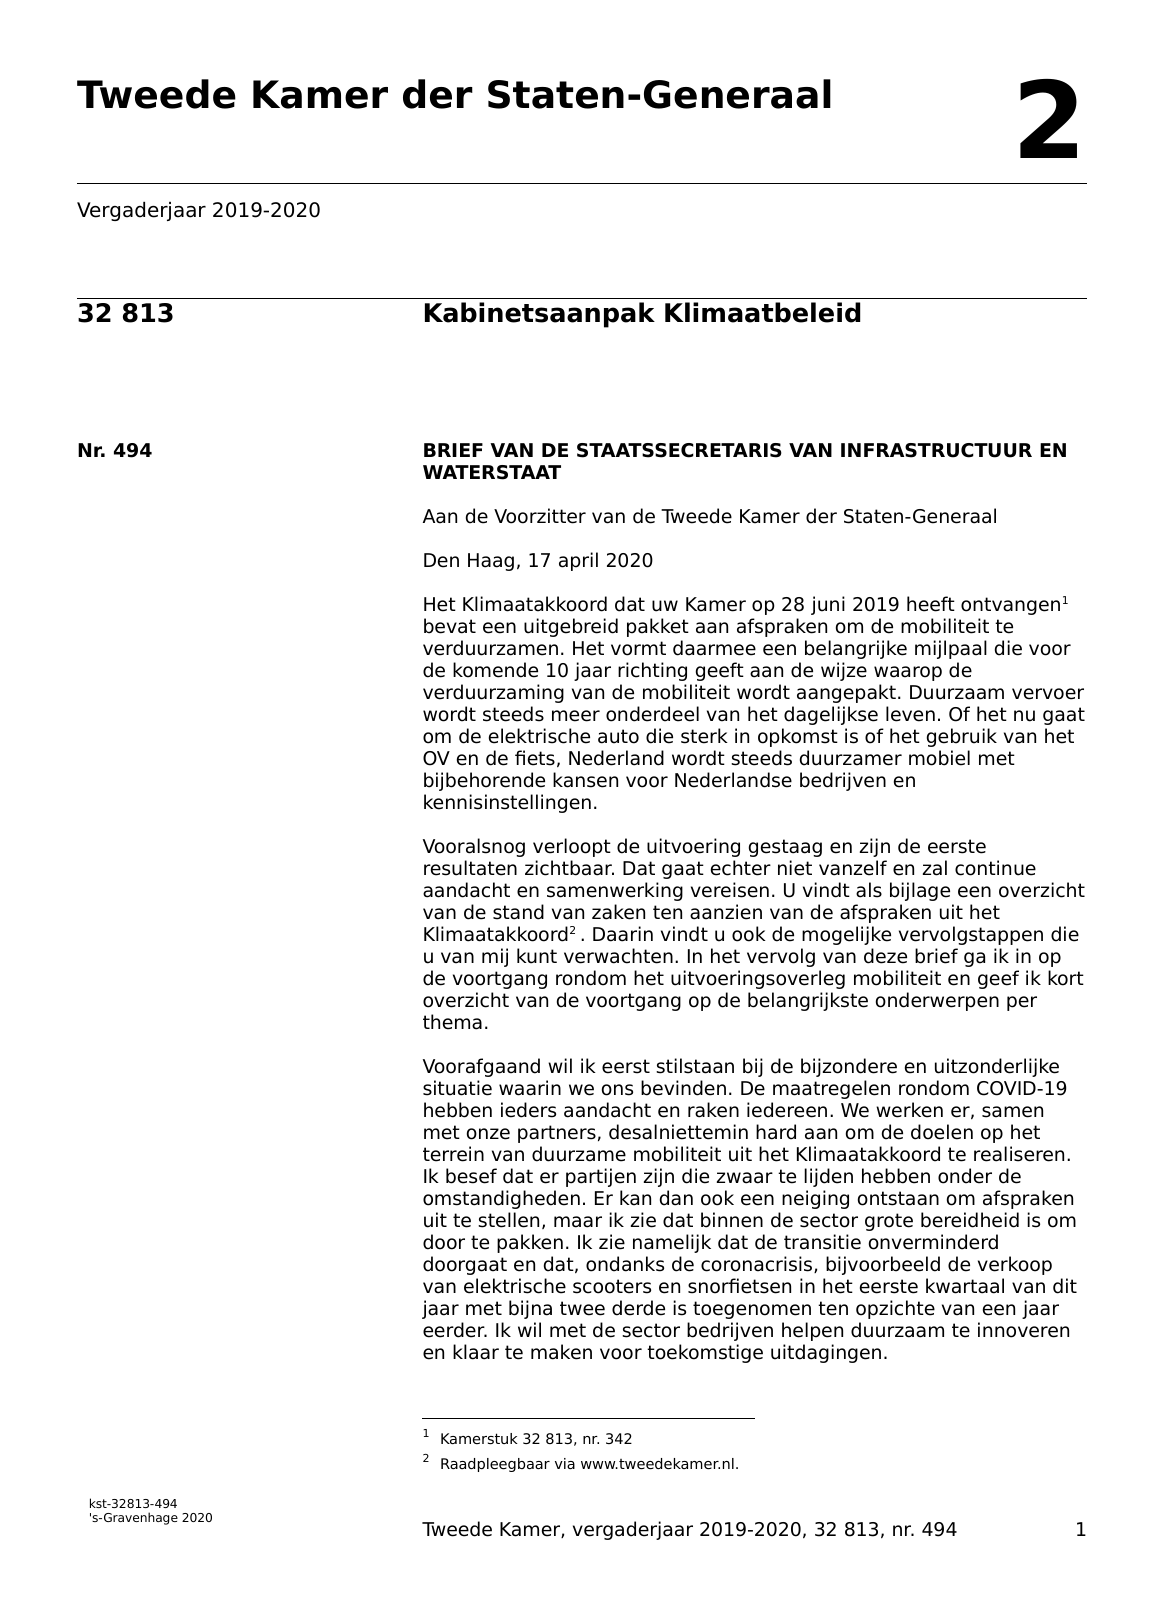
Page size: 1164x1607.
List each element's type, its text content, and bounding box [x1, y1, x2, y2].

subtitle 32 813 Kabinetsaanpak Klimaatbeleid [77, 299, 1087, 329]
text Den Haag, 17 april 2020 [422, 550, 1087, 572]
text Raadpleegbaar via www.tweedekamer.nl. [422, 1452, 1087, 1474]
text kst-32813-494 [88, 1497, 323, 1511]
text Vooralsnog verloopt de uitvoering gestaag en zijn de eerste resultaten zichtbaar. Dat gaat echter niet vanzelf en zal continue aandacht en samenwerking vereisen. U vindt als bijlage een overzicht van de stand van zaken ten aanzien van de afspraken uit het Klimaatakkoord. Daarin vindt u ook de mogelijke vervolgstappen die u van mij kunt verwachten. In het vervolg van deze brief ga ik in op de voortgang rondom het uitvoeringsoverleg mobiliteit en geef ik kort overzicht van de voortgang op de belangrijkste onderwerpen per thema. [422, 836, 1087, 1034]
text Kamerstuk 32 813, nr. 342 [422, 1427, 1087, 1449]
table_header 2 [886, 59, 1087, 183]
text Het Klimaatakkoord dat uw Kamer op 28 juni 2019 heeft ontvangen bevat een uitgebreid pakket aan afspraken om de mobiliteit te verduurzamen. Het vormt daarmee een belangrijke mijlpaal die voor de komende 10 jaar richting geeft aan de wijze waarop de verduurzaming van de mobiliteit wordt aangepakt. Duurzaam vervoer wordt steeds meer onderdeel van het dagelijkse leven. Of het nu gaat om de elektrische auto die sterk in opkomst is of het gebruik van het OV en de fiets, Nederland wordt steeds duurzamer mobiel met bijbehorende kansen voor Nederlandse bedrijven en kennisinstellingen. [422, 594, 1087, 814]
text 's-Gravenhage 2020 [88, 1511, 323, 1525]
table_cell Vergaderjaar 2019-2020 [77, 184, 1087, 298]
subtitle Nr. 494 BRIEF VAN DE STAATSSECRETARIS VAN INFRASTRUCTUUR EN WATERSTAAT [77, 440, 1087, 484]
text Aan de Voorzitter van de Tweede Kamer der Staten-Generaal [422, 506, 1087, 528]
table_header Tweede Kamer der Staten-Generaal [77, 59, 886, 183]
text Voorafgaand wil ik eerst stilstaan bij de bijzondere en uitzonderlijke situatie waarin we ons bevinden. De maatregelen rondom COVID-19 hebben ieders aandacht en raken iedereen. We werken er, samen met onze partners, desalniettemin hard aan om de doelen op het terrein van duurzame mobiliteit uit het Klimaatakkoord te realiseren. Ik besef dat er partijen zijn die zwaar te lijden hebben onder de omstandigheden. Er kan dan ook een neiging ontstaan om afspraken uit te stellen, maar ik zie dat binnen de sector grote bereidheid is om door te pakken. Ik zie namelijk dat de transitie onverminderd doorgaat en dat, ondanks de coronacrisis, bijvoorbeeld de verkoop van elektrische scooters en snorfietsen in het eerste kwartaal van dit jaar met bijna twee derde is toegenomen ten opzichte van een jaar eerder. Ik wil met de sector bedrijven helpen duurzaam te innoveren en klaar te maken voor toekomstige uitdagingen. [422, 1056, 1087, 1364]
